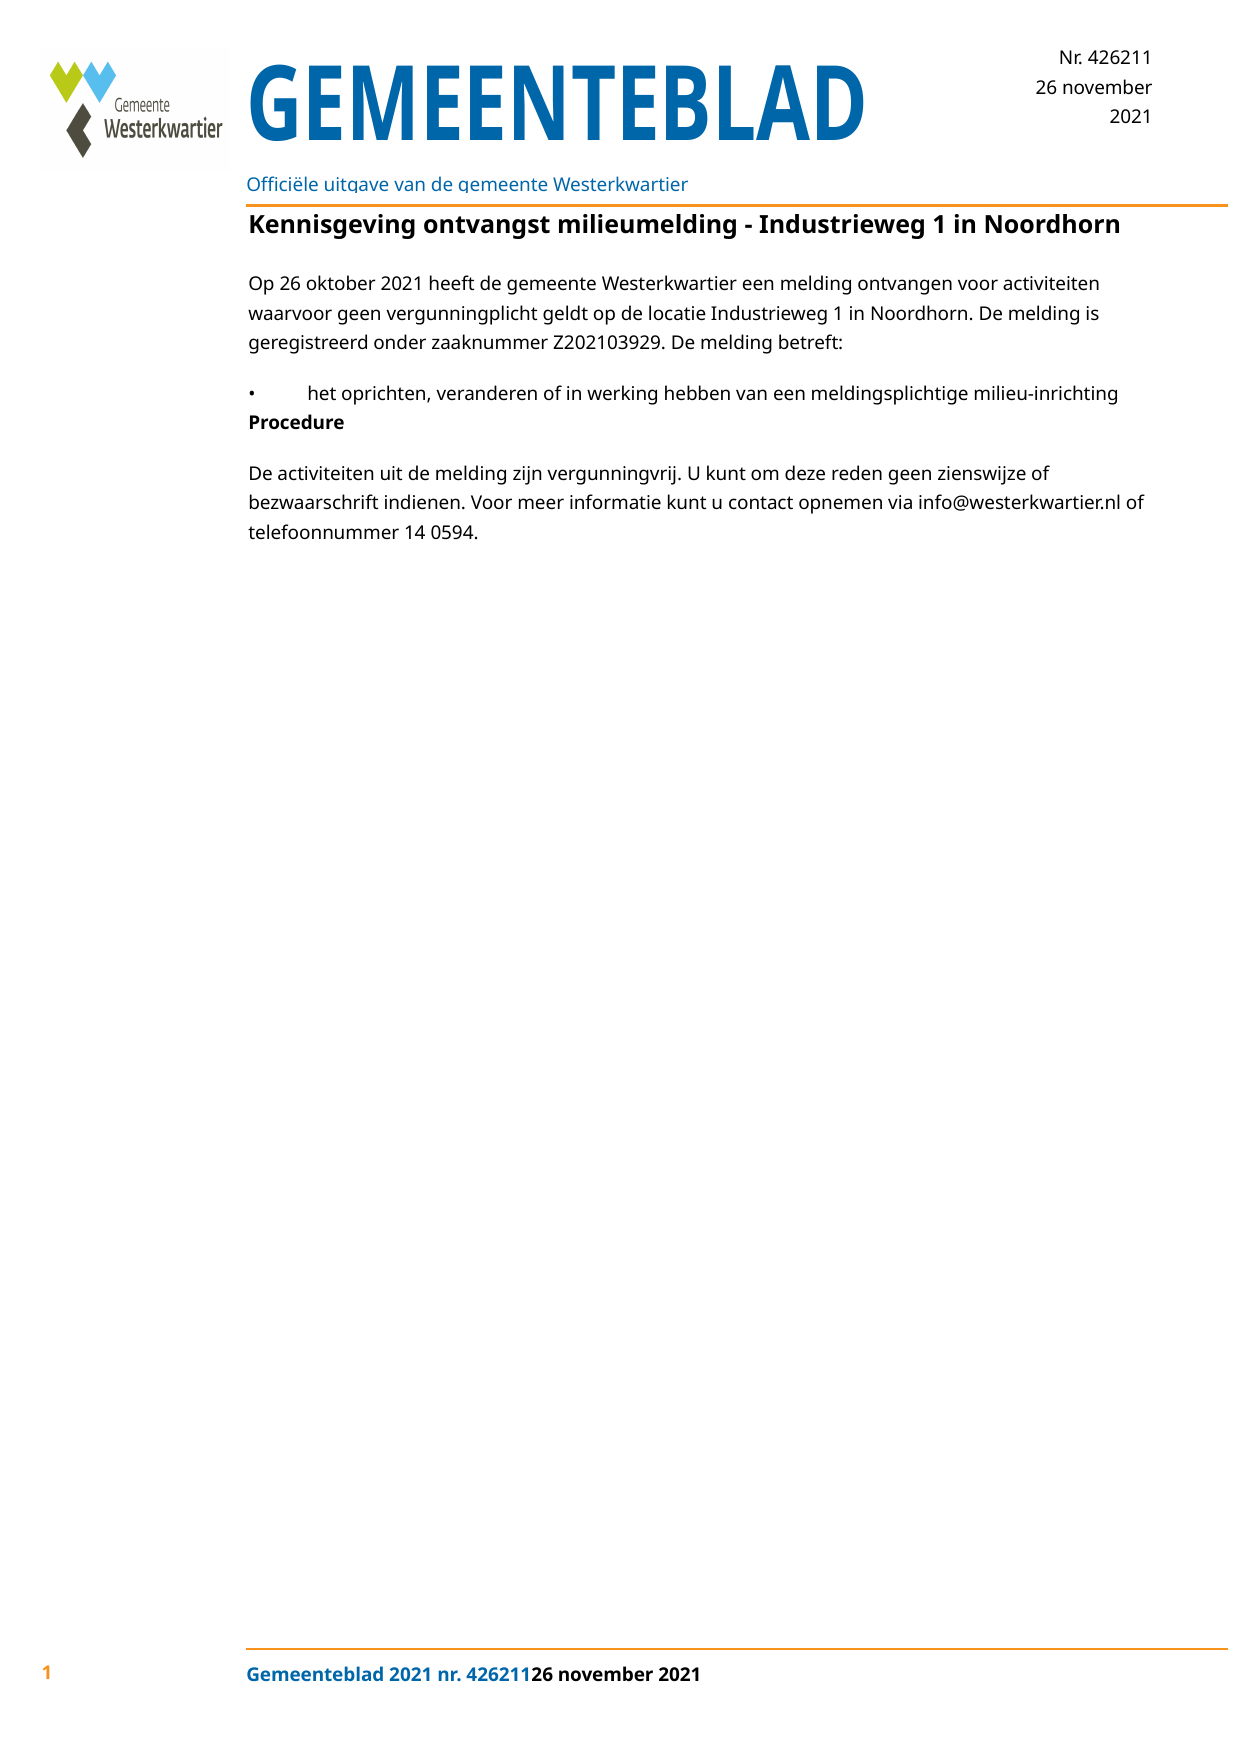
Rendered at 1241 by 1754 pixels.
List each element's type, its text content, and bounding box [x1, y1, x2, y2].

text Kennisgeving ontvangst milieumelding - Industrieweg 1 in Noordhorn [248, 207, 1152, 241]
picture [41, 47, 231, 172]
text Op 26 oktober 2021 heeft de gemeente Westerkwartier een melding ontvangen voor activiteiten waarvoor geen vergunningplicht geldt op de locatie Industrieweg 1 in Noordhorn. De melding is geregistreerd onder zaaknummer Z202103929. De melding betreft: [248, 270, 1152, 355]
text De activiteiten uit de melding zijn vergunningvrij. U kunt om deze reden geen zienswijze of bezwaarschrift indienen. Voor meer informatie kunt u contact opnemen via info@westerkwartier.nl of telefoonnummer 14 0594. [248, 460, 1152, 545]
text Procedure [248, 409, 1152, 435]
list het oprichten, veranderen of in werking hebben van een meldingsplichtige milieu-inrichting [248, 380, 1152, 406]
